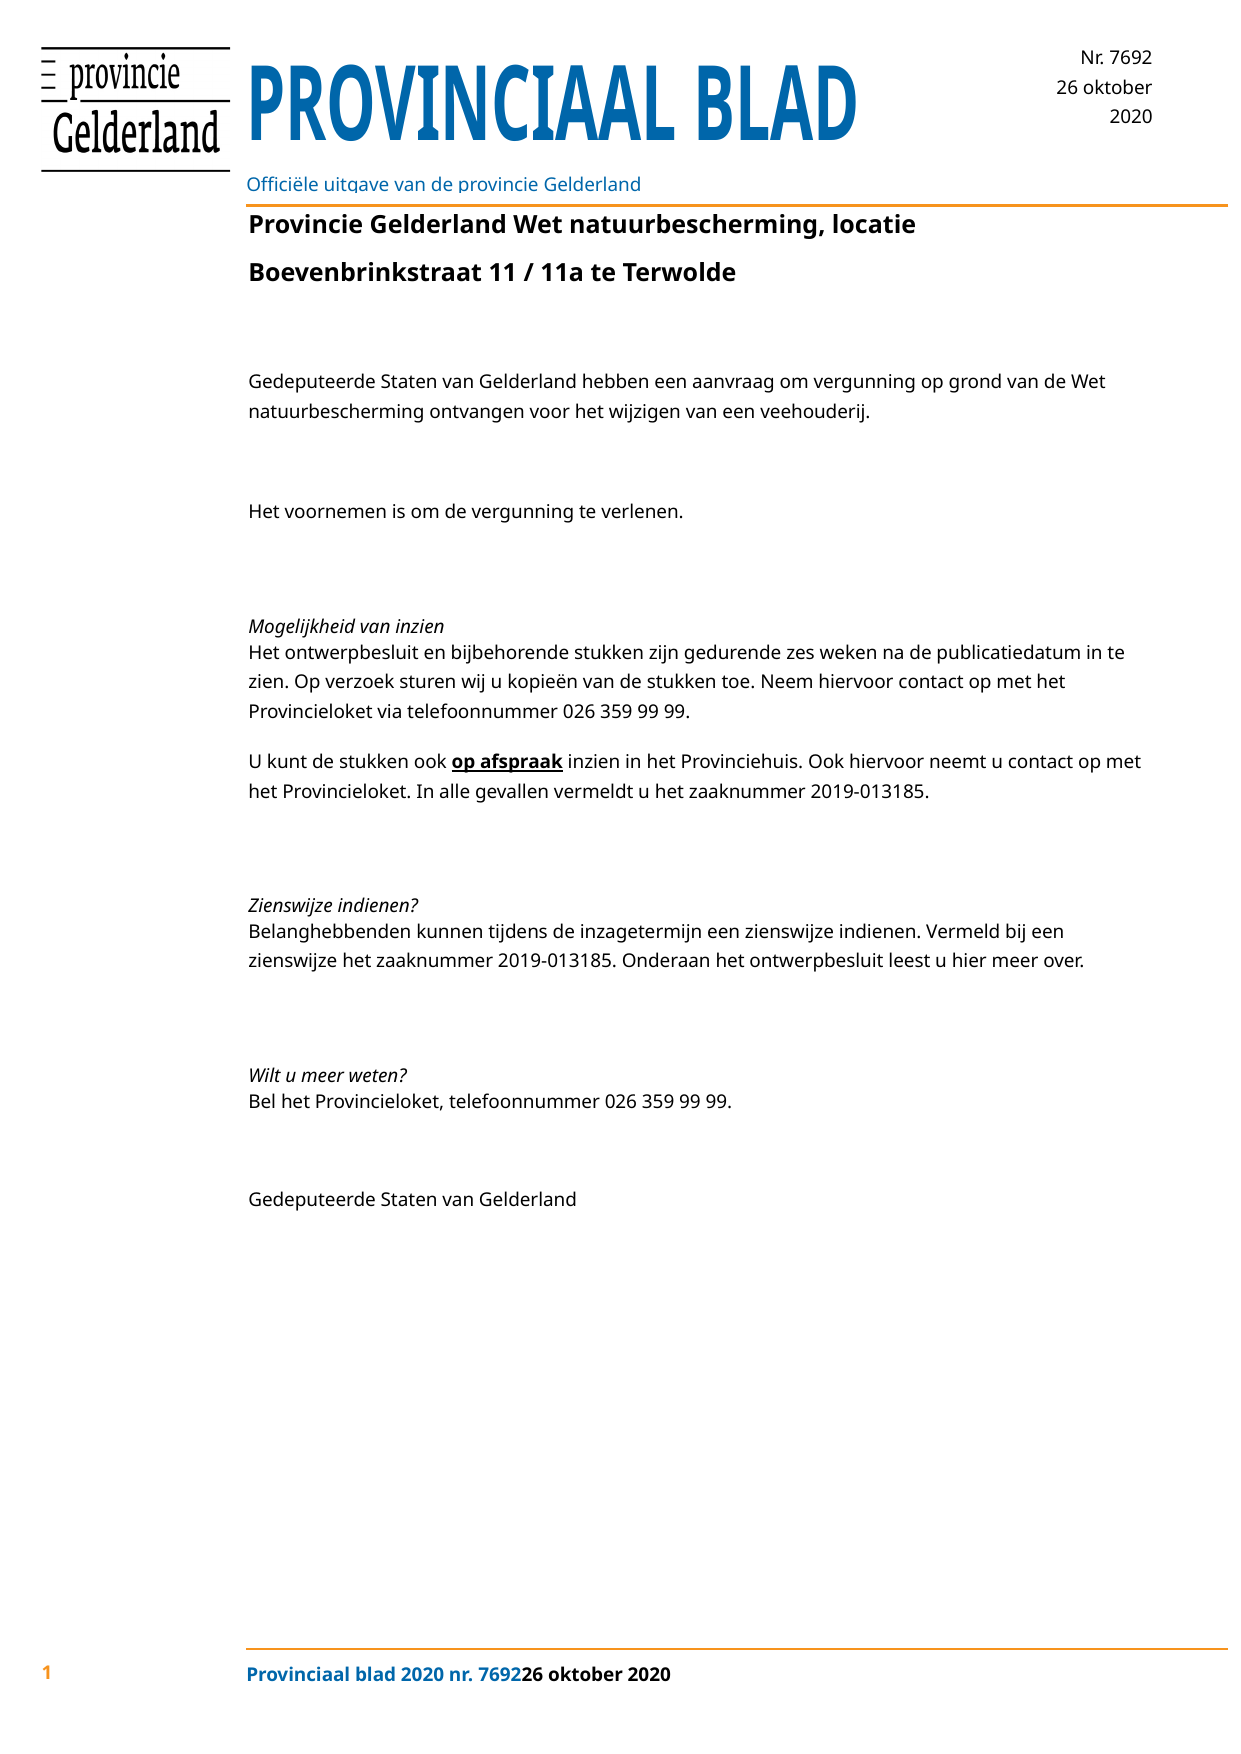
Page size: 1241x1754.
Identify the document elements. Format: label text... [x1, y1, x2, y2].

text Gedeputeerde Staten van Gelderland hebben een aanvraag om vergunning op grond van de Wet natuurbescherming ontvangen voor het wijzigen van een veehouderij. [248, 368, 1152, 424]
text Wilt u meer weten? [248, 1062, 1152, 1088]
text Het ontwerpbesluit en bijbehorende stukken zijn gedurende zes weken na de publicatiedatum in te zien. Op verzoek sturen wij u kopieën van de stukken toe. Neem hiervoor contact op met het Provincieloket via telefoonnummer 026 359 99 99. [248, 639, 1152, 724]
text Zienswijze indienen? [248, 892, 1152, 918]
text Gedeputeerde Staten van Gelderland [248, 1186, 1152, 1212]
text Belanghebbenden kunnen tijdens de inzagetermijn een zienswijze indienen. Vermeld bij een zienswijze het zaaknummer 2019-013185. Onderaan het ontwerpbesluit leest u hier meer over. [248, 918, 1152, 973]
text Provincie Gelderland Wet natuurbescherming, locatie Boevenbrinkstraat 11 / 11a te Terwolde [248, 207, 1152, 288]
text U kunt de stukken ook op afspraak inzien in het Provinciehuis. Ook hiervoor neemt u contact op met het Provincieloket. In alle gevallen vermeldt u het zaaknummer 2019-013185. [248, 748, 1152, 804]
text Mogelijkheid van inzien [248, 613, 1152, 639]
text Het voornemen is om de vergunning te verlenen. [248, 499, 1152, 524]
picture [41, 47, 231, 172]
text Bel het Provincieloket, telefoonnummer 026 359 99 99. [248, 1088, 1152, 1113]
